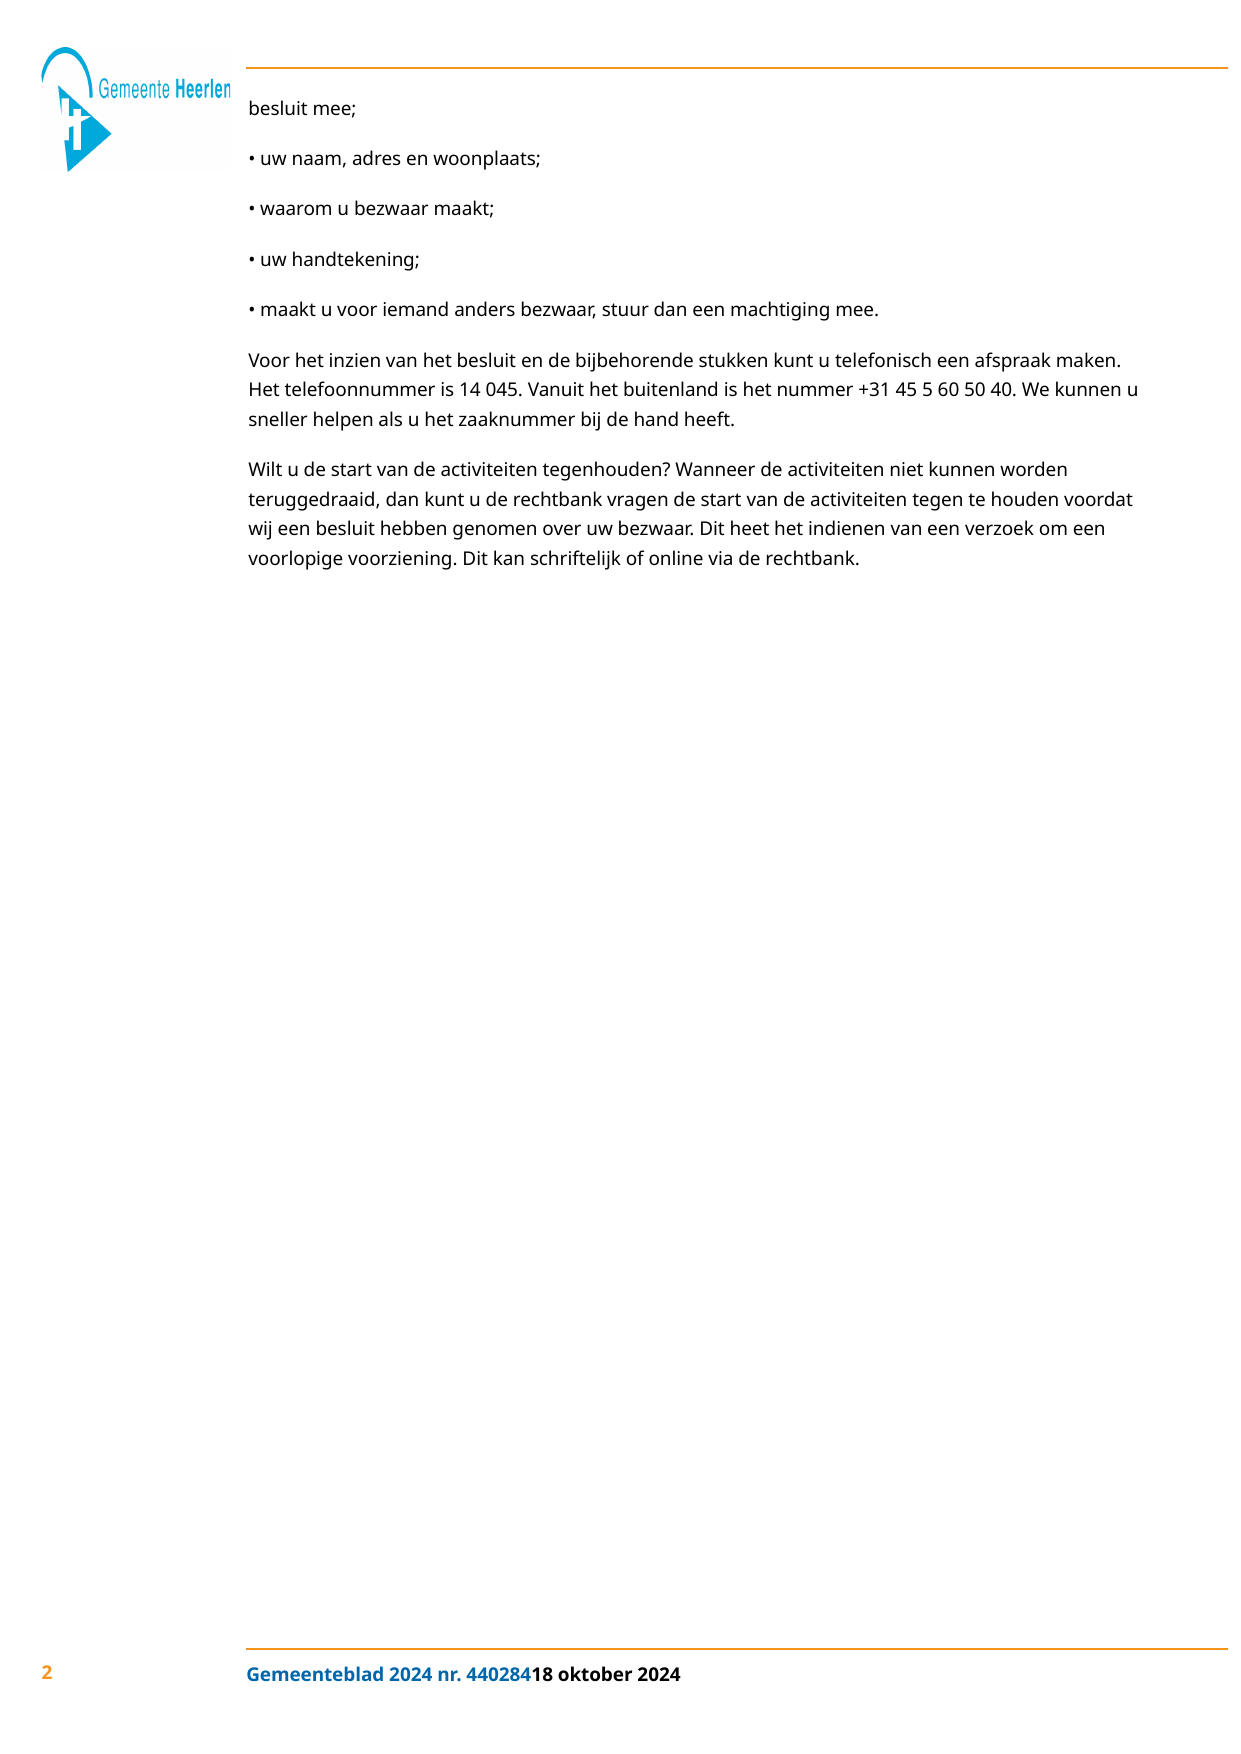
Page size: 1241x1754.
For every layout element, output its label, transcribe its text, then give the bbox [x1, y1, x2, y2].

picture [41, 47, 231, 172]
text • maakt u voor iemand anders bezwaar, stuur dan een machtiging mee. [248, 296, 1152, 322]
picture [41, 47, 59, 70]
text Voor het inzien van het besluit en de bijbehorende stukken kunt u telefonisch een afspraak maken. Het telefoonnummer is 14 045. Vanuit het buitenland is het nummer +31 45 5 60 50 40. We kunnen u sneller helpen als u het zaaknummer bij de hand heeft. [248, 347, 1152, 432]
text Wilt u de start van de activiteiten tegenhouden? Wanneer de activiteiten niet kunnen worden teruggedraaid, dan kunt u de rechtbank vragen de start van de activiteiten tegen te houden voordat wij een besluit hebben genomen over uw bezwaar. Dit heet het indienen van een verzoek om een voorlopige voorziening. Dit kan schriftelijk of online via de rechtbank. [248, 456, 1152, 571]
text • uw handtekening; [248, 246, 1152, 272]
text • waarom u bezwaar maakt; [248, 196, 1152, 221]
text besluit mee; [248, 95, 1152, 121]
text • uw naam, adres en woonplaats; [248, 145, 1152, 171]
